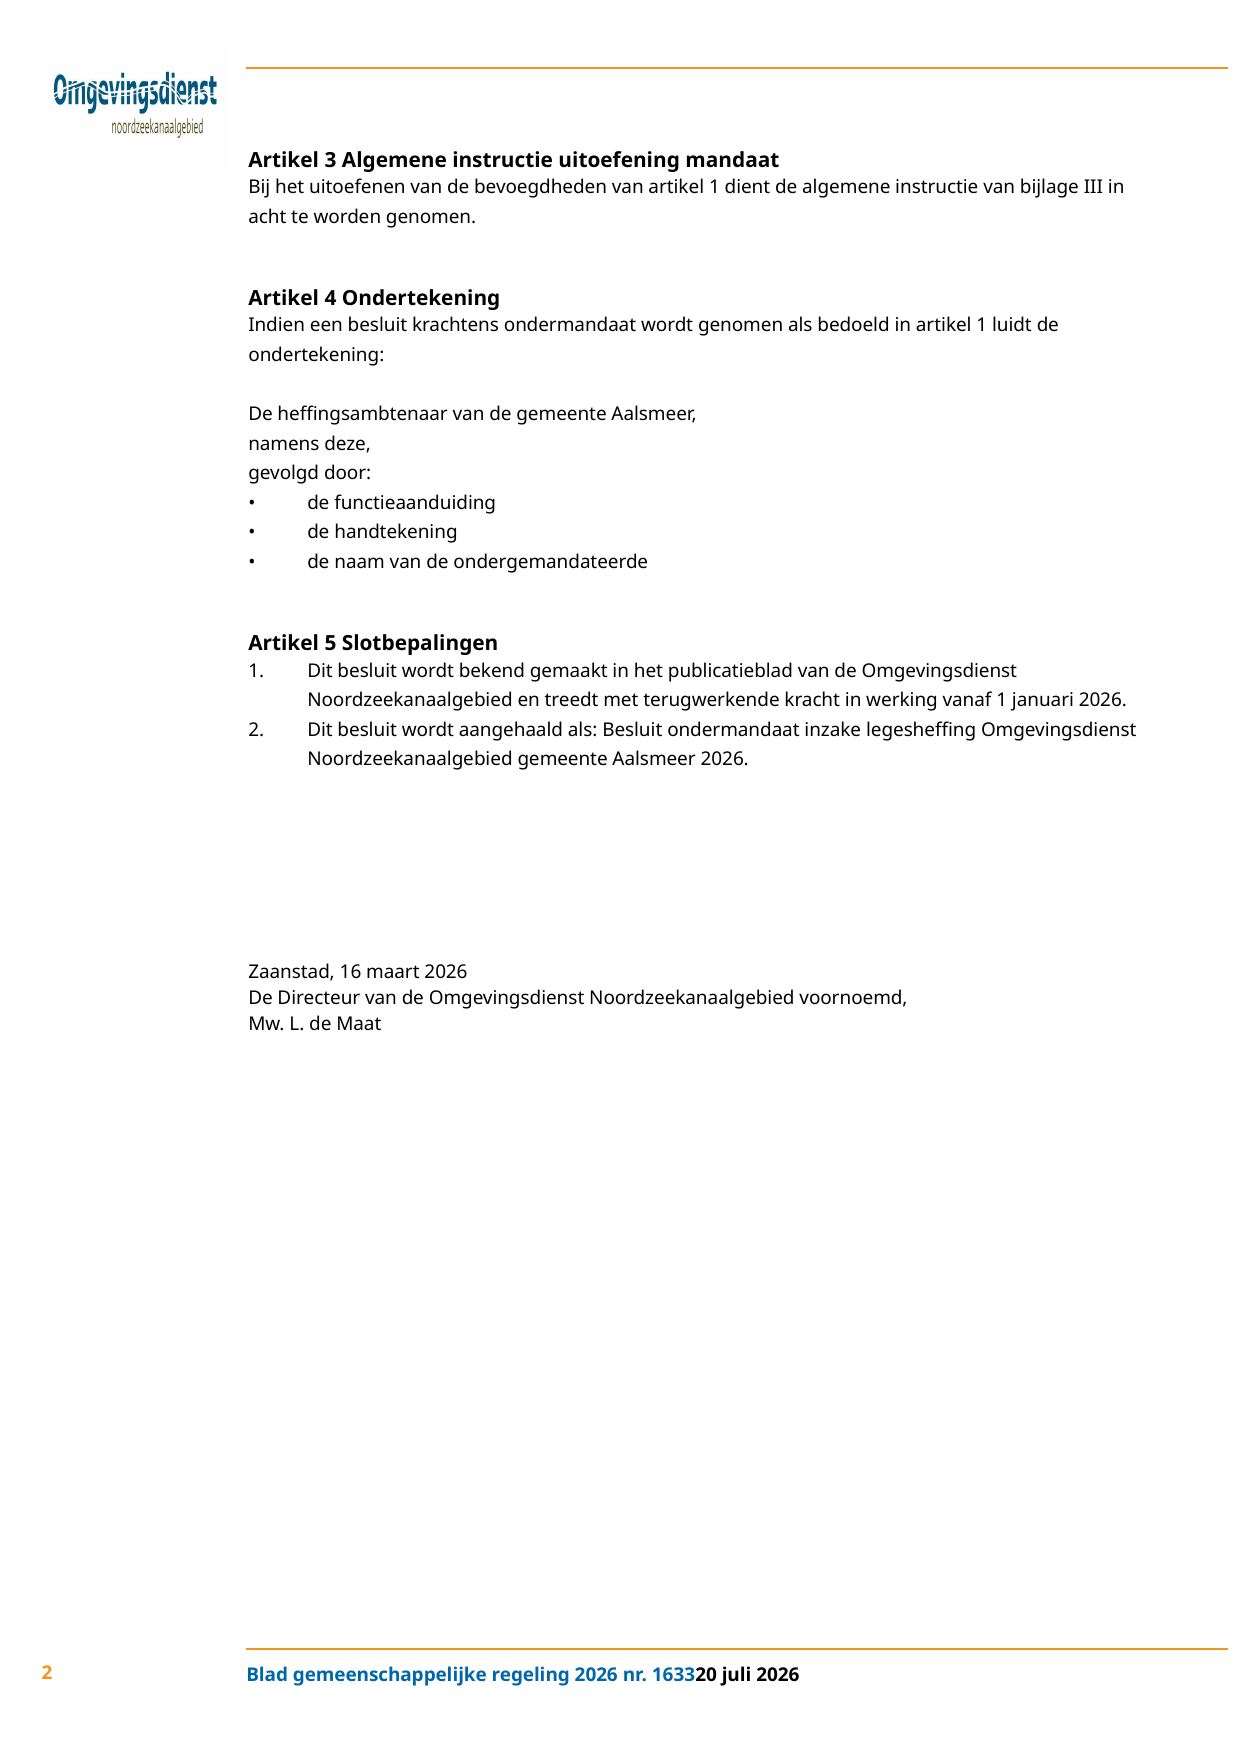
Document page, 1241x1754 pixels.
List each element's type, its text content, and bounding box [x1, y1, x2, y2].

picture [41, 47, 231, 172]
text De heffingsambtenaar van de gemeente Aalsmeer, [248, 400, 1152, 426]
text namens deze, [248, 430, 1152, 456]
text Indien een besluit krachtens ondermandaat wordt genomen als bedoeld in artikel 1 luidt de ondertekening: [248, 312, 1152, 367]
list Dit besluit wordt aangehaald als: Besluit ondermandaat inzake legesheffing Omgevingsdienst Noordzeekanaalgebied gemeente Aalsmeer 2026. [248, 716, 1152, 771]
text Zaanstad, 16 maart 2026 [248, 959, 1152, 984]
list de handtekening [248, 519, 1152, 544]
text Artikel 3 Algemene instructie uitoefening mandaat [248, 145, 1152, 174]
text Mw. L. de Maat [248, 1010, 1152, 1036]
text De Directeur van de Omgevingsdienst Noordzeekanaalgebied voornoemd, [248, 984, 1152, 1010]
text gevolgd door: [248, 459, 1152, 485]
text Bij het uitoefenen van de bevoegdheden van artikel 1 dient de algemene instructie van bijlage III in acht te worden genomen. [248, 174, 1152, 229]
text Artikel 5 Slotbepalingen [248, 628, 1152, 657]
list Dit besluit wordt bekend gemaakt in het publicatieblad van de Omgevingsdienst Noordzeekanaalgebied en treedt met terugwerkende kracht in werking vanaf 1 januari 2026. [248, 657, 1152, 712]
list de naam van de ondergemandateerde [248, 548, 1152, 574]
list de functieaanduiding [248, 489, 1152, 515]
text Artikel 4 Ondertekening [248, 283, 1152, 312]
